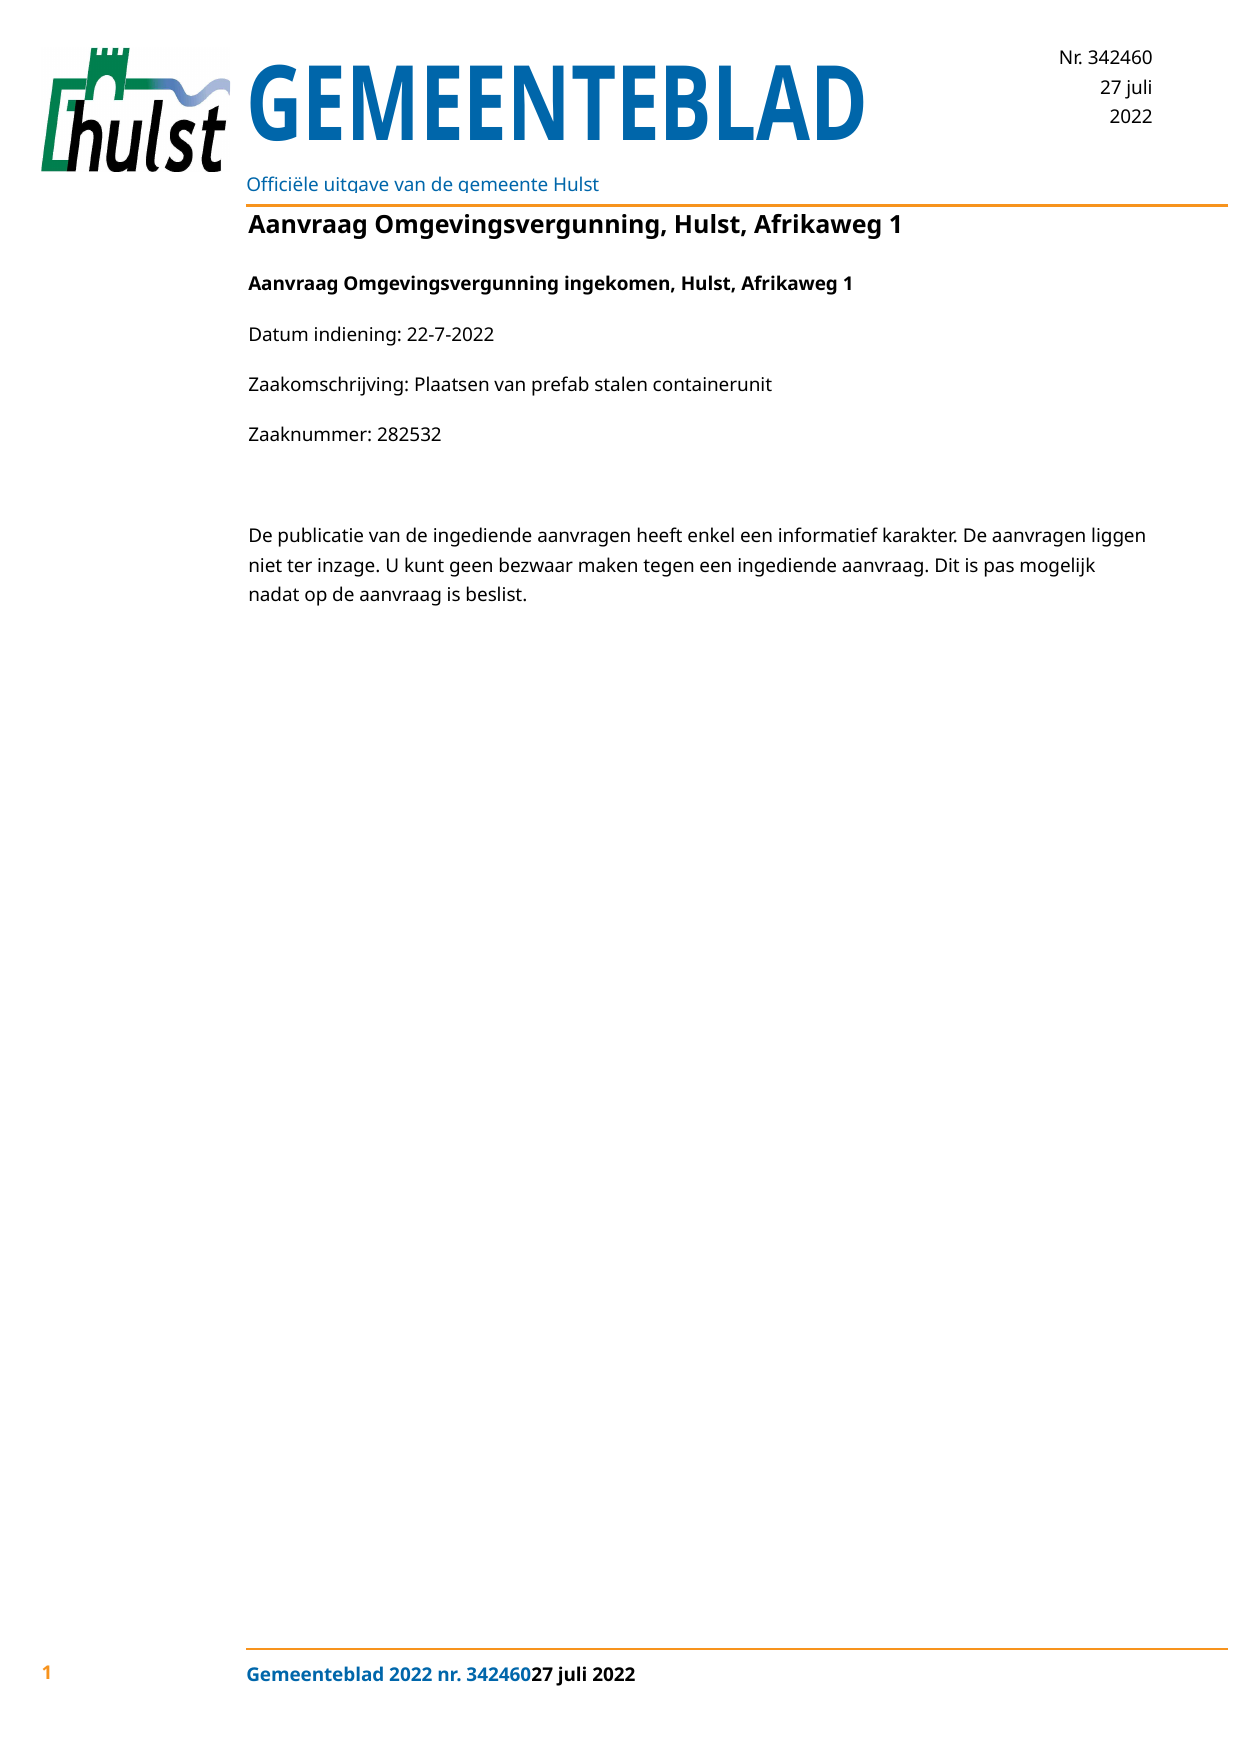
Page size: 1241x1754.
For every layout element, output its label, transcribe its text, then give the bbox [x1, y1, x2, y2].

text Datum indiening: 22-7-2022 [248, 321, 1152, 346]
text De publicatie van de ingediende aanvragen heeft enkel een informatief karakter. De aanvragen liggen niet ter inzage. U kunt geen bezwaar maken tegen een ingediende aanvraag. Dit is pas mogelijk nadat op de aanvraag is beslist. [248, 522, 1152, 607]
text Aanvraag Omgevingsvergunning, Hulst, Afrikaweg 1 [248, 207, 1152, 241]
picture [41, 47, 231, 172]
text Zaakomschrijving: Plaatsen van prefab stalen containerunit [248, 371, 1152, 397]
text Zaaknummer: 282532 [248, 422, 1152, 447]
text Aanvraag Omgevingsvergunning ingekomen, Hulst, Afrikaweg 1 [248, 270, 1152, 296]
